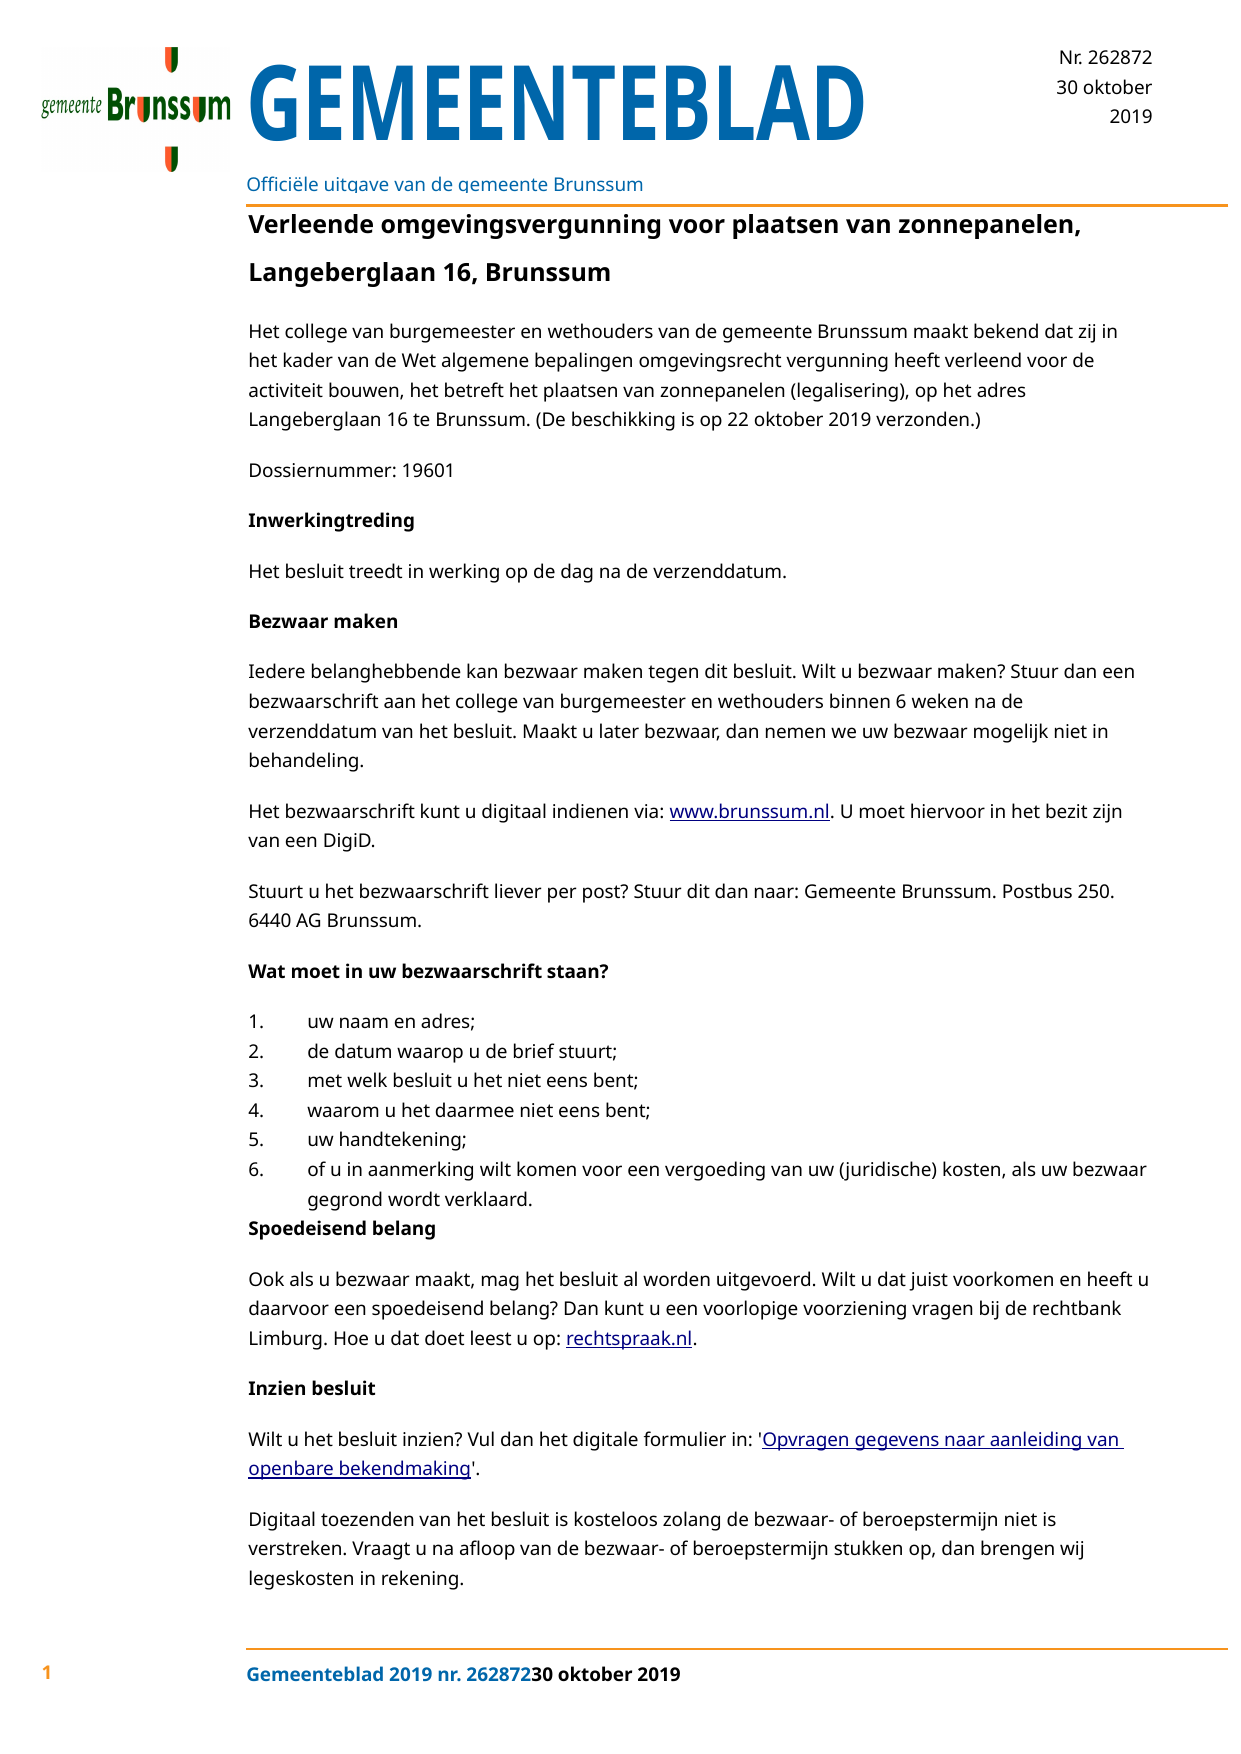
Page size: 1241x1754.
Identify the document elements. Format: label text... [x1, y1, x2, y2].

text Inzien besluit [248, 1375, 1152, 1401]
text Iedere belanghebbende kan bezwaar maken tegen dit besluit. Wilt u bezwaar maken? Stuur dan een bezwaarschrift aan het college van burgemeester en wethouders binnen 6 weken na de verzenddatum van het besluit. Maakt u later bezwaar, dan nemen we uw bezwaar mogelijk niet in behandeling. [248, 659, 1152, 773]
list de datum waarop u de brief stuurt; [248, 1038, 1152, 1064]
list uw naam en adres; [248, 1008, 1152, 1034]
text Bezwaar maken [248, 608, 1152, 634]
text Ook als u bezwaar maakt, mag het besluit al worden uitgevoerd. Wilt u dat juist voorkomen en heeft u daarvoor een spoedeisend belang? Dan kunt u een voorlopige voorziening vragen bij de rechtbank Limburg. Hoe u dat doet leest u op: rechtspraak.nl. [248, 1266, 1152, 1351]
text Het college van burgemeester en wethouders van de gemeente Brunssum maakt bekend dat zij in het kader van de Wet algemene bepalingen omgevingsrecht vergunning heeft verleend voor de activiteit bouwen, het betreft het plaatsen van zonnepanelen (legalisering), op het adres Langeberglaan 16 te Brunssum. (De beschikking is op 22 oktober 2019 verzonden.) [248, 318, 1152, 432]
text Digitaal toezenden van het besluit is kosteloos zolang de bezwaar- of beroepstermijn niet is verstreken. Vraagt u na afloop van de bezwaar- of beroepstermijn stukken op, dan brengen wij legeskosten in rekening. [248, 1506, 1152, 1591]
text Spoedeisend belang [248, 1215, 1152, 1241]
text Wat moet in uw bezwaarschrift staan? [248, 958, 1152, 984]
text Stuurt u het bezwaarschrift liever per post? Stuur dit dan naar: Gemeente Brunssum. Postbus 250. 6440 AG Brunssum. [248, 878, 1152, 933]
text Het besluit treedt in werking op de dag na de verzenddatum. [248, 558, 1152, 584]
text Wilt u het besluit inzien? Vul dan het digitale formulier in: 'Opvragen gegevens naar aanleiding van openbare bekendmaking'. [248, 1426, 1152, 1481]
text Inwerkingtreding [248, 507, 1152, 533]
text Het bezwaarschrift kunt u digitaal indienen via: www.brunssum.nl. U moet hiervoor in het bezit zijn van een DigiD. [248, 798, 1152, 853]
picture [41, 47, 231, 172]
list waarom u het daarmee niet eens bent; [248, 1097, 1152, 1123]
text Dossiernummer: 19601 [248, 457, 1152, 483]
text Verleende omgevingsvergunning voor plaatsen van zonnepanelen, Langeberglaan 16, Brunssum [248, 207, 1152, 288]
list of u in aanmerking wilt komen voor een vergoeding van uw (juridische) kosten, als uw bezwaar gegrond wordt verklaard. [248, 1156, 1152, 1212]
list uw handtekening; [248, 1127, 1152, 1152]
list met welk besluit u het niet eens bent; [248, 1067, 1152, 1093]
